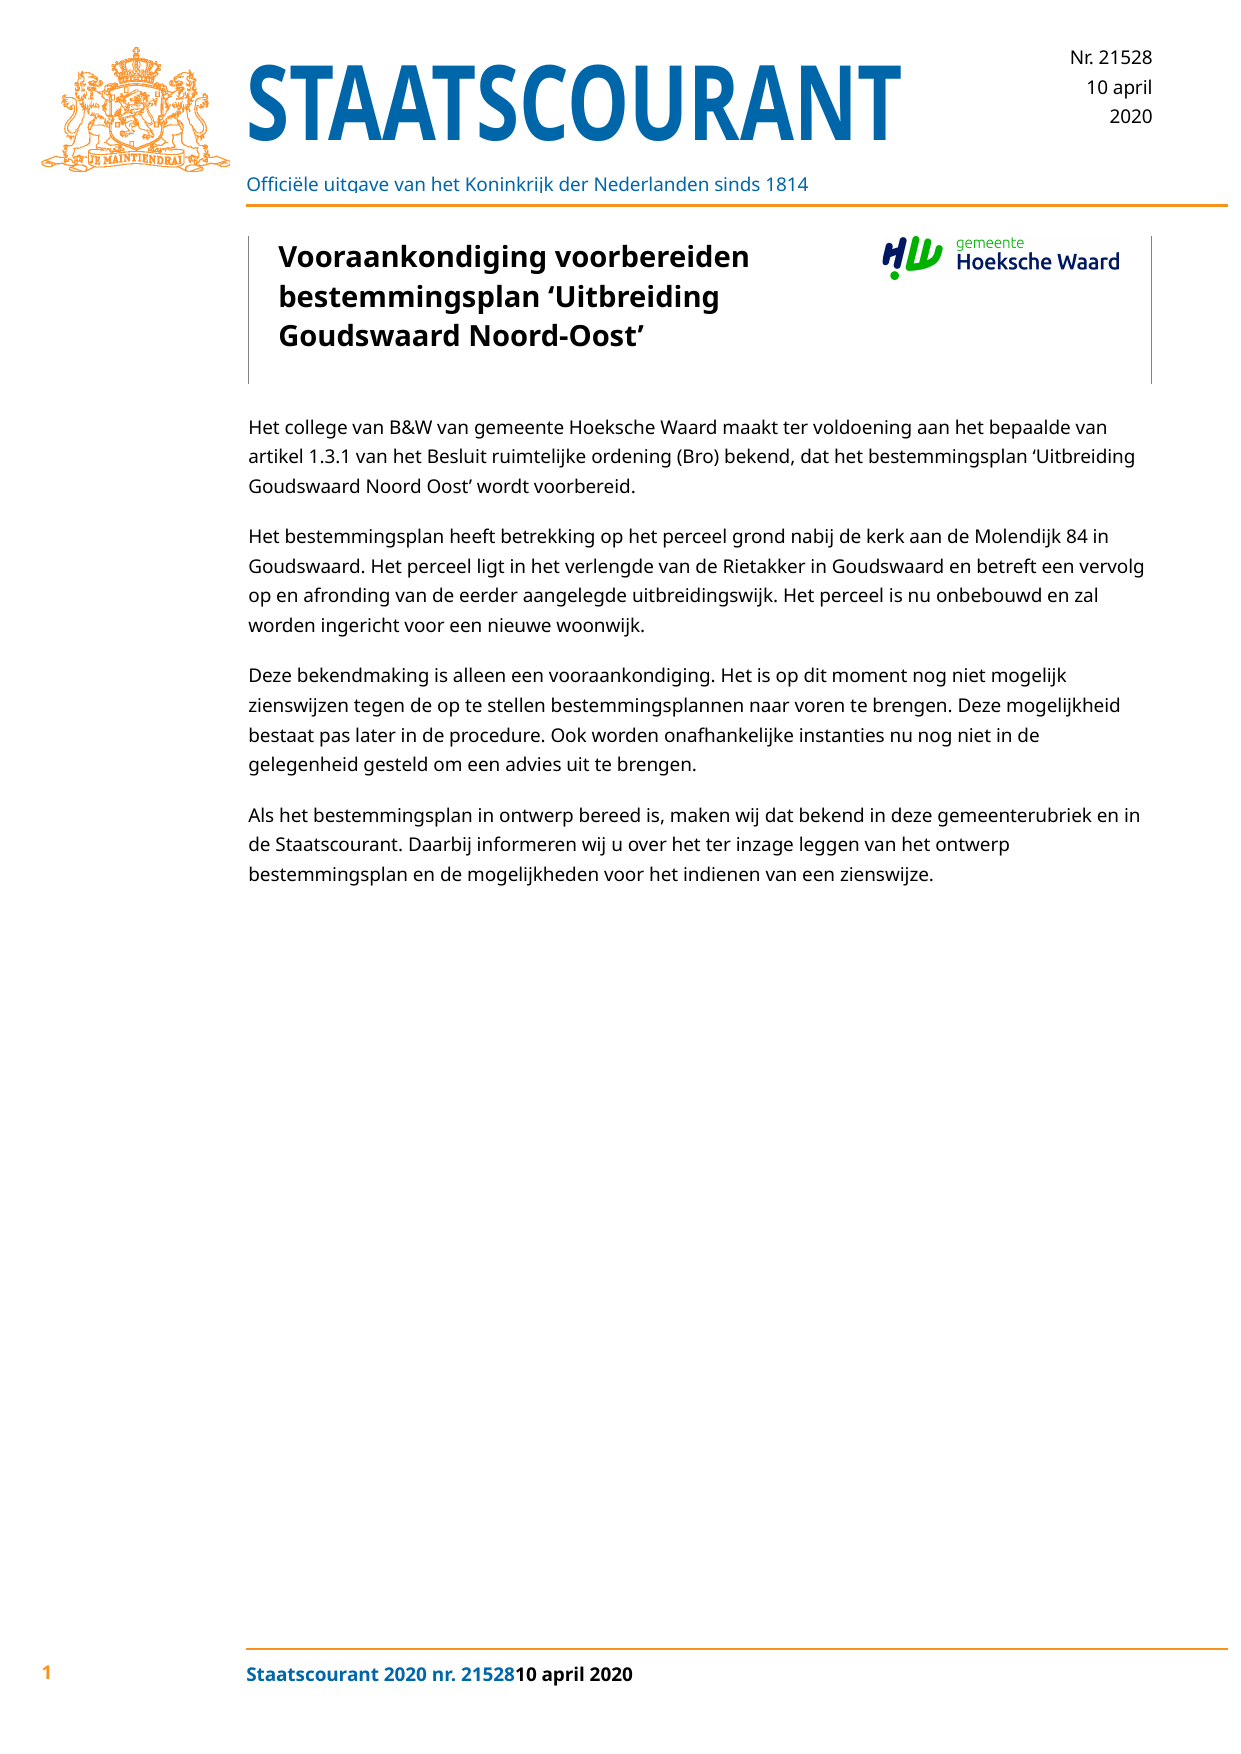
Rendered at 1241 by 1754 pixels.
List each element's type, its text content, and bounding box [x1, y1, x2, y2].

picture [41, 47, 231, 172]
text Als het bestemmingsplan in ontwerp bereed is, maken wij dat bekend in deze gemeenterubriek en in de Staatscourant. Daarbij informeren wij u over het ter inzage leggen van het ontwerp bestemmingsplan en de mogelijkheden voor het indienen van een zienswijze. [248, 802, 1152, 887]
text Het college van B&W van gemeente Hoeksche Waard maakt ter voldoening aan het bepaalde van artikel 1.3.1 van het Besluit ruimtelijke ordening (Bro) bekend, dat het bestemmingsplan ‘Uitbreiding Goudswaard Noord Oost’ wordt voorbereid. [248, 414, 1152, 499]
table_header Vooraankondiging voorbereiden bestemmingsplan ‘Uitbreiding Goudswaard Noord-Oost’ [249, 236, 850, 384]
text Deze bekendmaking is alleen een vooraankondiging. Het is op dit moment nog niet mogelijk zienswijzen tegen de op te stellen bestemmingsplannen naar voren te brengen. Deze mogelijkheid bestaat pas later in de procedure. Ook worden onafhankelijke instanties nu nog niet in de gelegenheid gesteld om een advies uit te brengen. [248, 663, 1152, 777]
text Het bestemmingsplan heeft betrekking op het perceel grond nabij de kerk aan de Molendijk 84 in Goudswaard. Het perceel ligt in het verlengde van de Rietakker in Goudswaard en betreft een vervolg op en afronding van de eerder aangelegde uitbreidingswijk. Het perceel is nu onbebouwd en zal worden ingericht voor een nieuwe woonwijk. [248, 523, 1152, 638]
picture [882, 236, 1119, 280]
table_header [850, 236, 1151, 384]
